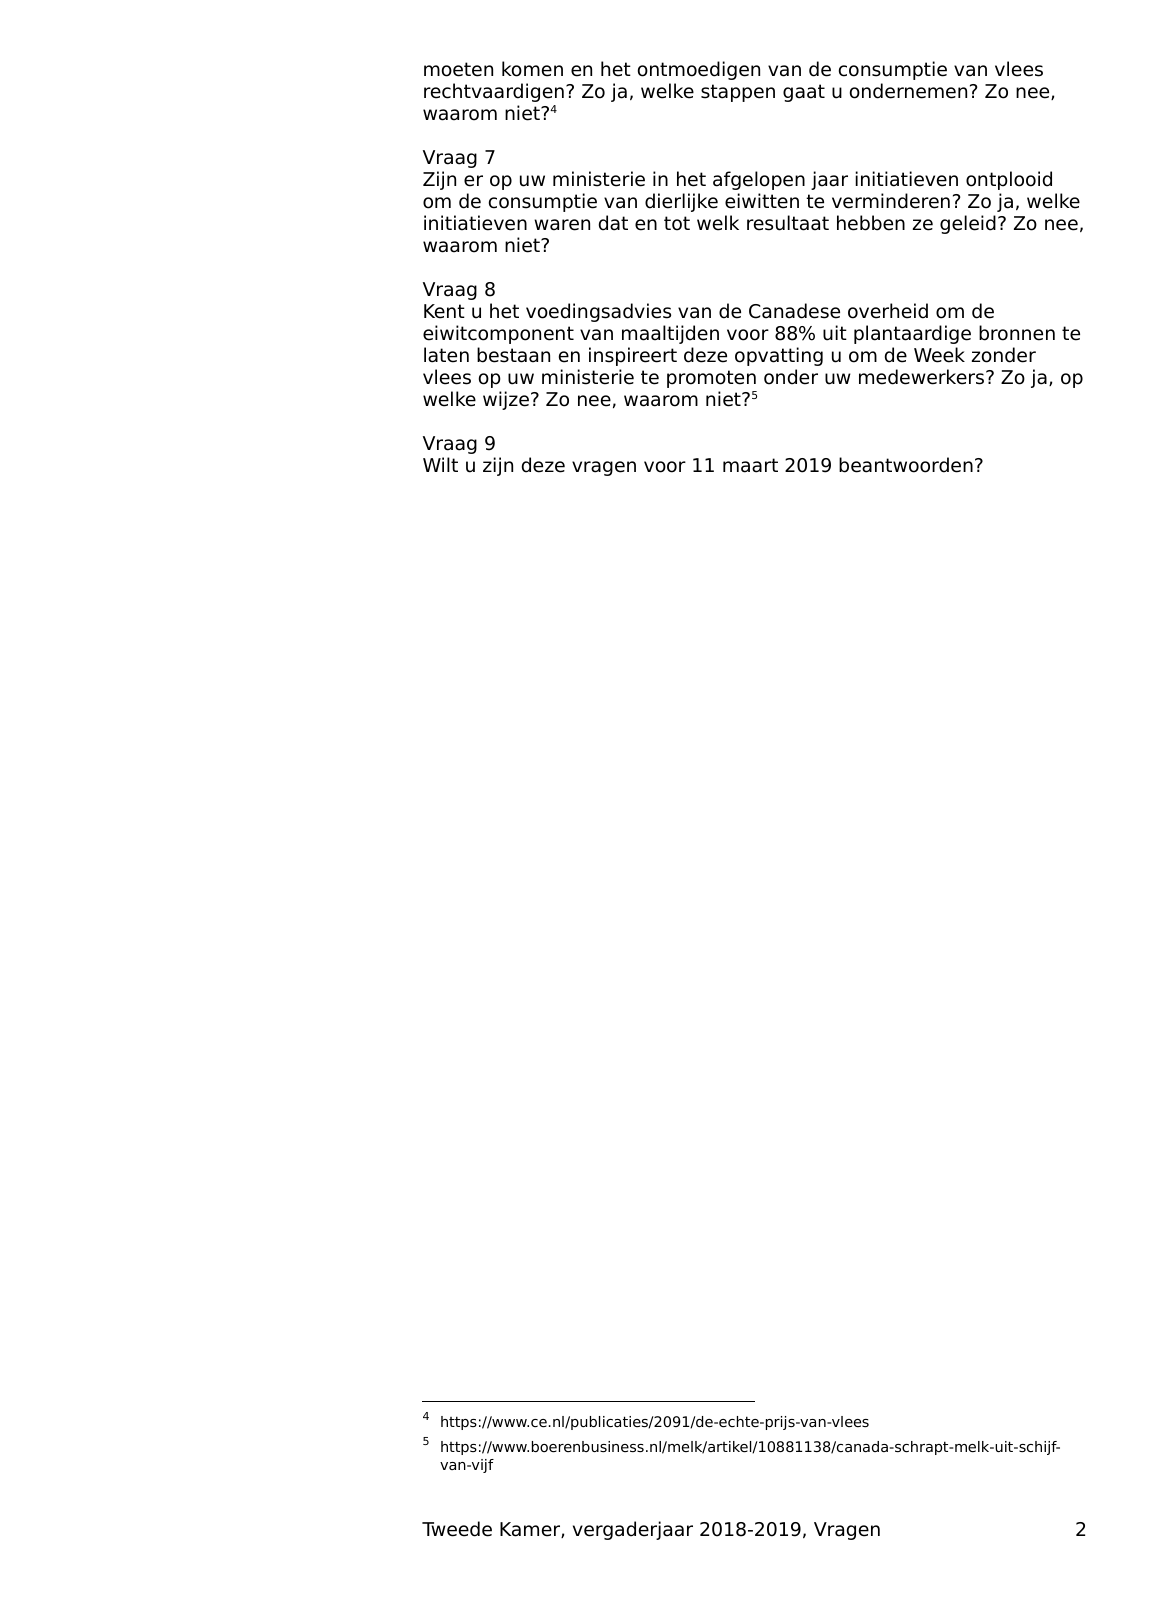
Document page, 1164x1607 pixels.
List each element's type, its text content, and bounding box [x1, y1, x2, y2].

text https://www.ce.nl/publicaties/2091/de-echte-prijs-van-vlees [422, 1410, 1087, 1432]
text Vraag 8 [422, 279, 1087, 301]
text moeten komen en het ontmoedigen van de consumptie van vlees rechtvaardigen? Zo ja, welke stappen gaat u ondernemen? Zo nee, waarom niet? [422, 59, 1087, 125]
text https://www.boerenbusiness.nl/melk/artikel/10881138/canada-schrapt-melk-uit-schijf-van-vijf [422, 1435, 1087, 1474]
text Kent u het voedingsadvies van de Canadese overheid om de eiwitcomponent van maaltijden voor 88% uit plantaardige bronnen te laten bestaan en inspireert deze opvatting u om de Week zonder vlees op uw ministerie te promoten onder uw medewerkers? Zo ja, op welke wijze? Zo nee, waarom niet? [422, 301, 1087, 411]
text Zijn er op uw ministerie in het afgelopen jaar initiatieven ontplooid om de consumptie van dierlijke eiwitten te verminderen? Zo ja, welke initiatieven waren dat en tot welk resultaat hebben ze geleid? Zo nee, waarom niet? [422, 169, 1087, 257]
text Vraag 7 [422, 147, 1087, 169]
text Vraag 9 [422, 433, 1087, 455]
text Wilt u zijn deze vragen voor 11 maart 2019 beantwoorden? [422, 455, 1087, 477]
